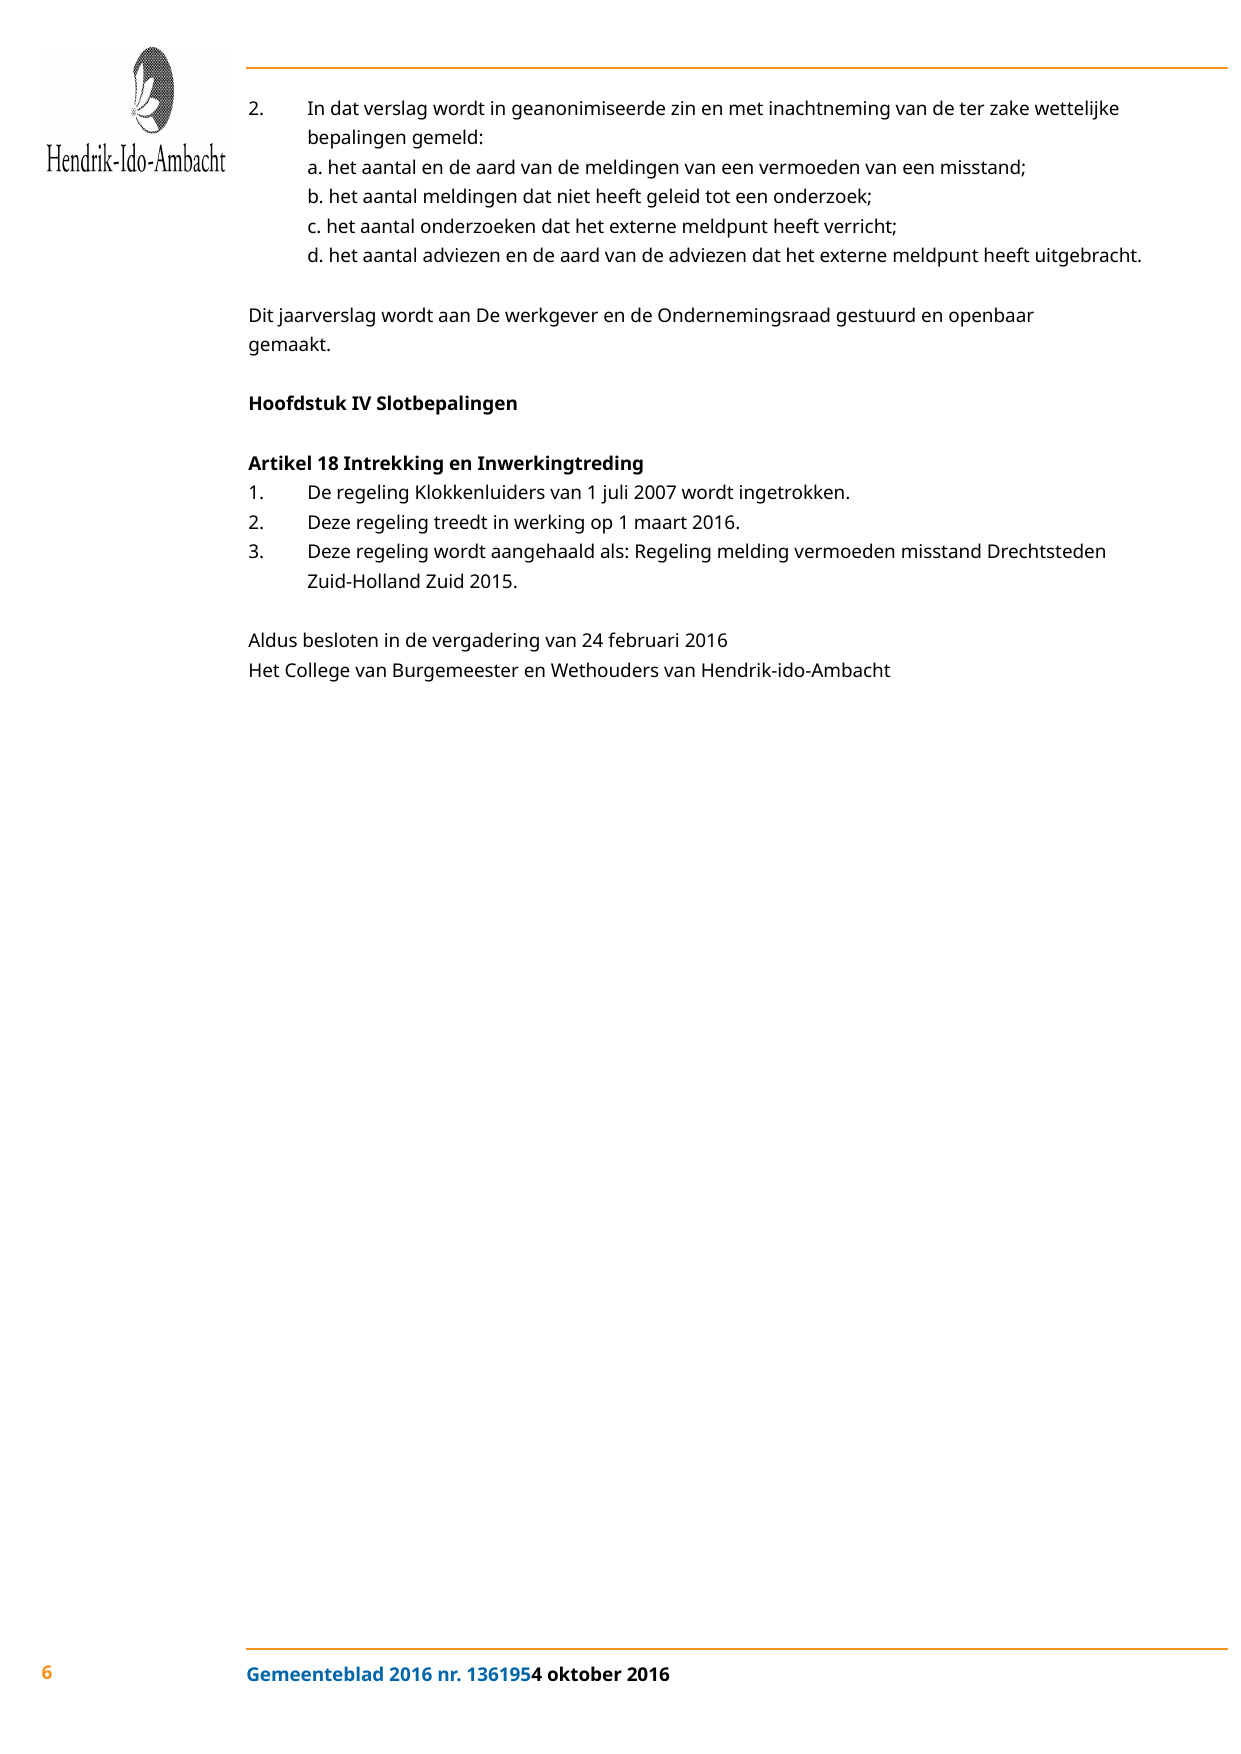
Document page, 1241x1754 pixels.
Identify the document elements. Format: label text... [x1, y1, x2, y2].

list Deze regeling wordt aangehaald als: Regeling melding vermoeden misstand Drechtsteden Zuid-Holland Zuid 2015. [248, 538, 1152, 594]
picture [41, 47, 231, 172]
text Aldus besloten in de vergadering van 24 februari 2016 [248, 627, 1152, 653]
list a. het aantal en de aard van de meldingen van een vermoeden van een misstand; [248, 154, 1152, 180]
list b. het aantal meldingen dat niet heeft geleid tot een onderzoek; [248, 183, 1152, 209]
list De regeling Klokkenluiders van 1 juli 2007 wordt ingetrokken. [248, 479, 1152, 505]
list Deze regeling treedt in werking op 1 maart 2016. [248, 509, 1152, 535]
text Het College van Burgemeester en Wethouders van Hendrik-ido-Ambacht [248, 657, 1152, 683]
text Hoofdstuk IV Slotbepalingen [248, 391, 1152, 416]
text Dit jaarverslag wordt aan De werkgever en de Ondernemingsraad gestuurd en openbaar [248, 302, 1152, 328]
list In dat verslag wordt in geanonimiseerde zin en met inachtneming van de ter zake wettelijke bepalingen gemeld: [248, 95, 1152, 150]
text gemaakt. [248, 331, 1152, 357]
text Artikel 18 Intrekking en Inwerkingtreding [248, 450, 1152, 476]
list d. het aantal adviezen en de aard van de adviezen dat het externe meldpunt heeft uitgebracht. [248, 243, 1152, 268]
list c. het aantal onderzoeken dat het externe meldpunt heeft verricht; [248, 213, 1152, 239]
